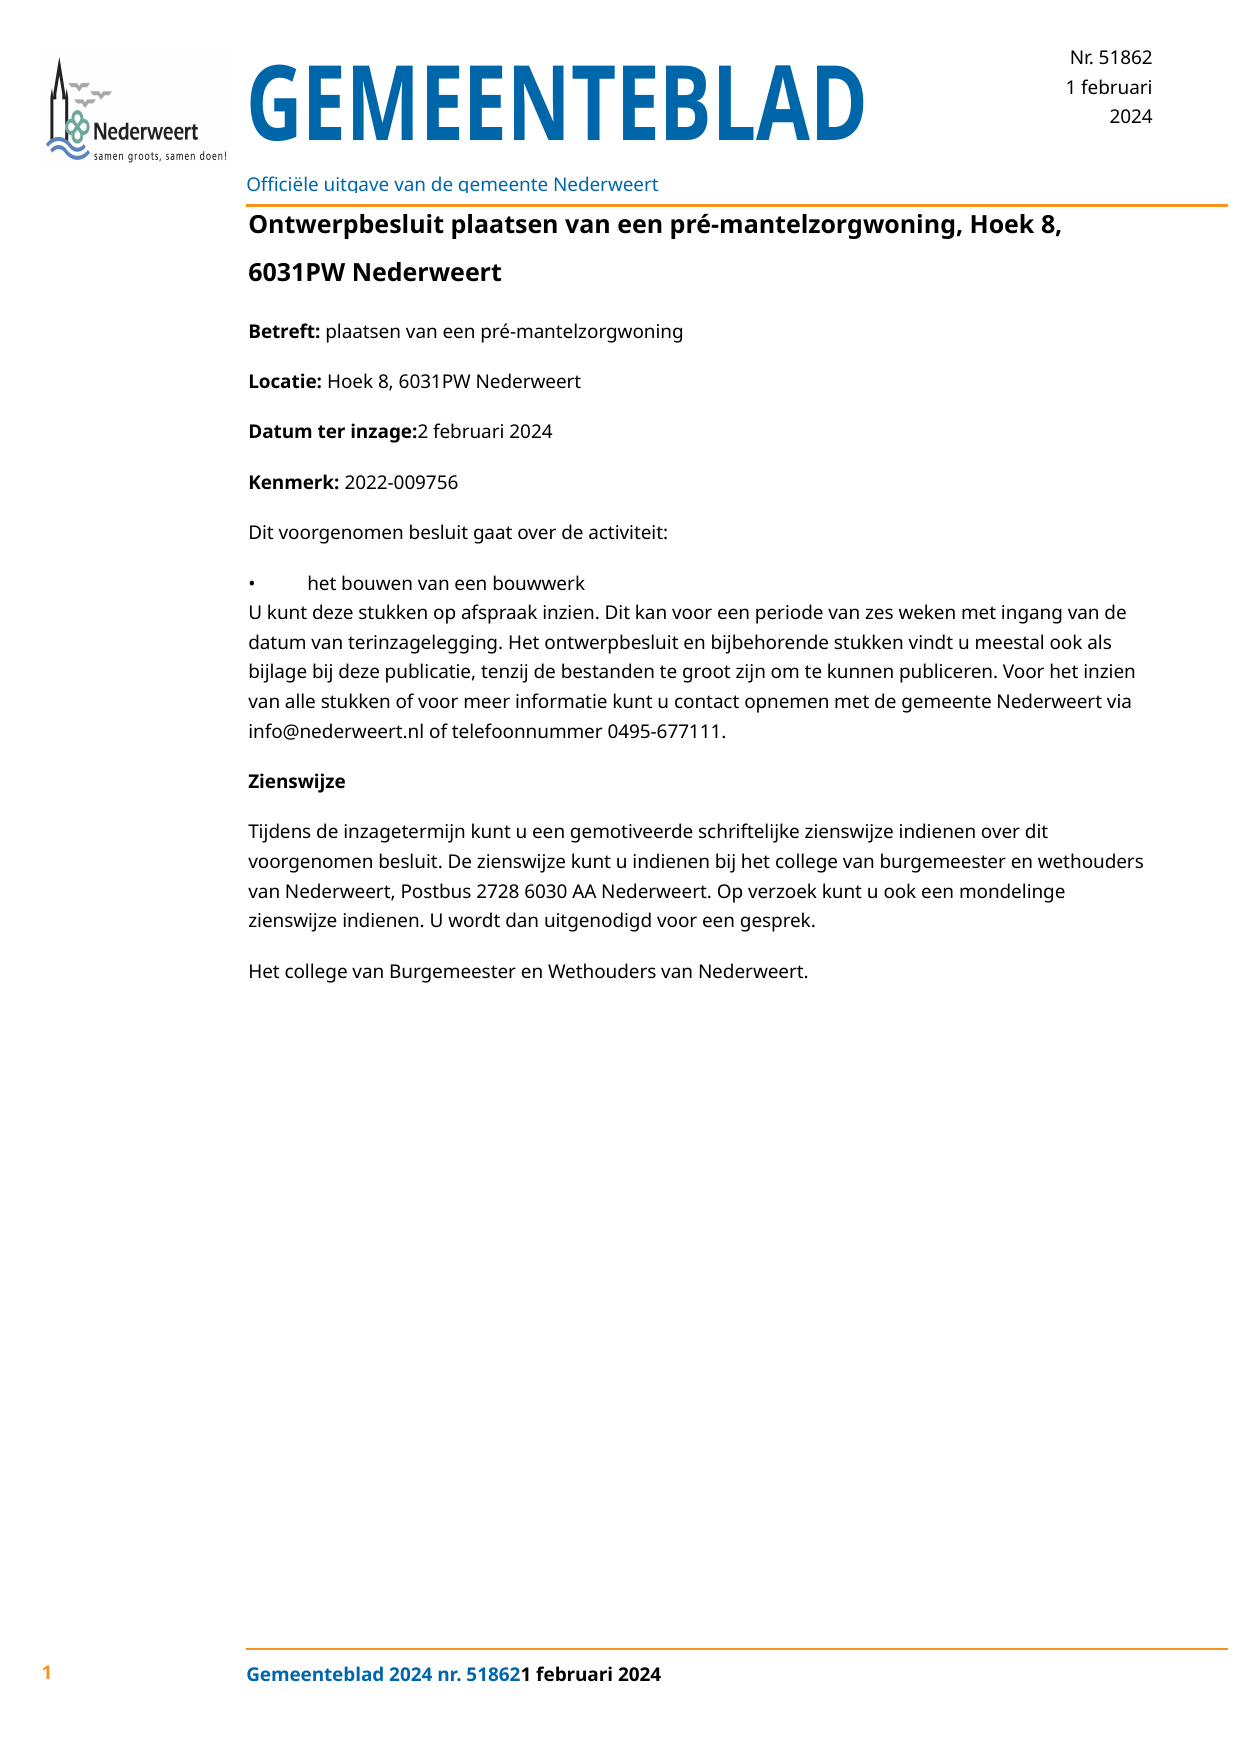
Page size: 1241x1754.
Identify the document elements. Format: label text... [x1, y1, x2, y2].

text Dit voorgenomen besluit gaat over de activiteit: [248, 519, 1152, 545]
text Tijdens de inzagetermijn kunt u een gemotiveerde schriftelijke zienswijze indienen over dit voorgenomen besluit. De zienswijze kunt u indienen bij het college van burgemeester en wethouders van Nederweert, Postbus 2728 6030 AA Nederweert. Op verzoek kunt u ook een mondelinge zienswijze indienen. U wordt dan uitgenodigd voor een gesprek. [248, 819, 1152, 933]
text Ontwerpbesluit plaatsen van een pré-mantelzorgwoning, Hoek 8, 6031PW Nederweert [248, 207, 1152, 288]
picture [41, 47, 231, 172]
text U kunt deze stukken op afspraak inzien. Dit kan voor een periode van zes weken met ingang van de datum van terinzagelegging. Het ontwerpbesluit en bijbehorende stukken vindt u meestal ook als bijlage bij deze publicatie, tenzij de bestanden te groot zijn om te kunnen publiceren. Voor het inzien van alle stukken of voor meer informatie kunt u contact opnemen met de gemeente Nederweert via info@nederweert.nl of telefoonnummer 0495-677111. [248, 599, 1152, 744]
list het bouwen van een bouwwerk [248, 570, 1152, 596]
text Het college van Burgemeester en Wethouders van Nederweert. [248, 958, 1152, 984]
text Locatie: Hoek 8, 6031PW Nederweert [248, 368, 1152, 394]
text Kenmerk: 2022-009756 [248, 469, 1152, 495]
text Datum ter inzage:2 februari 2024 [248, 419, 1152, 444]
text Betreft: plaatsen van een pré-mantelzorgwoning [248, 318, 1152, 344]
text Zienswijze [248, 768, 1152, 794]
